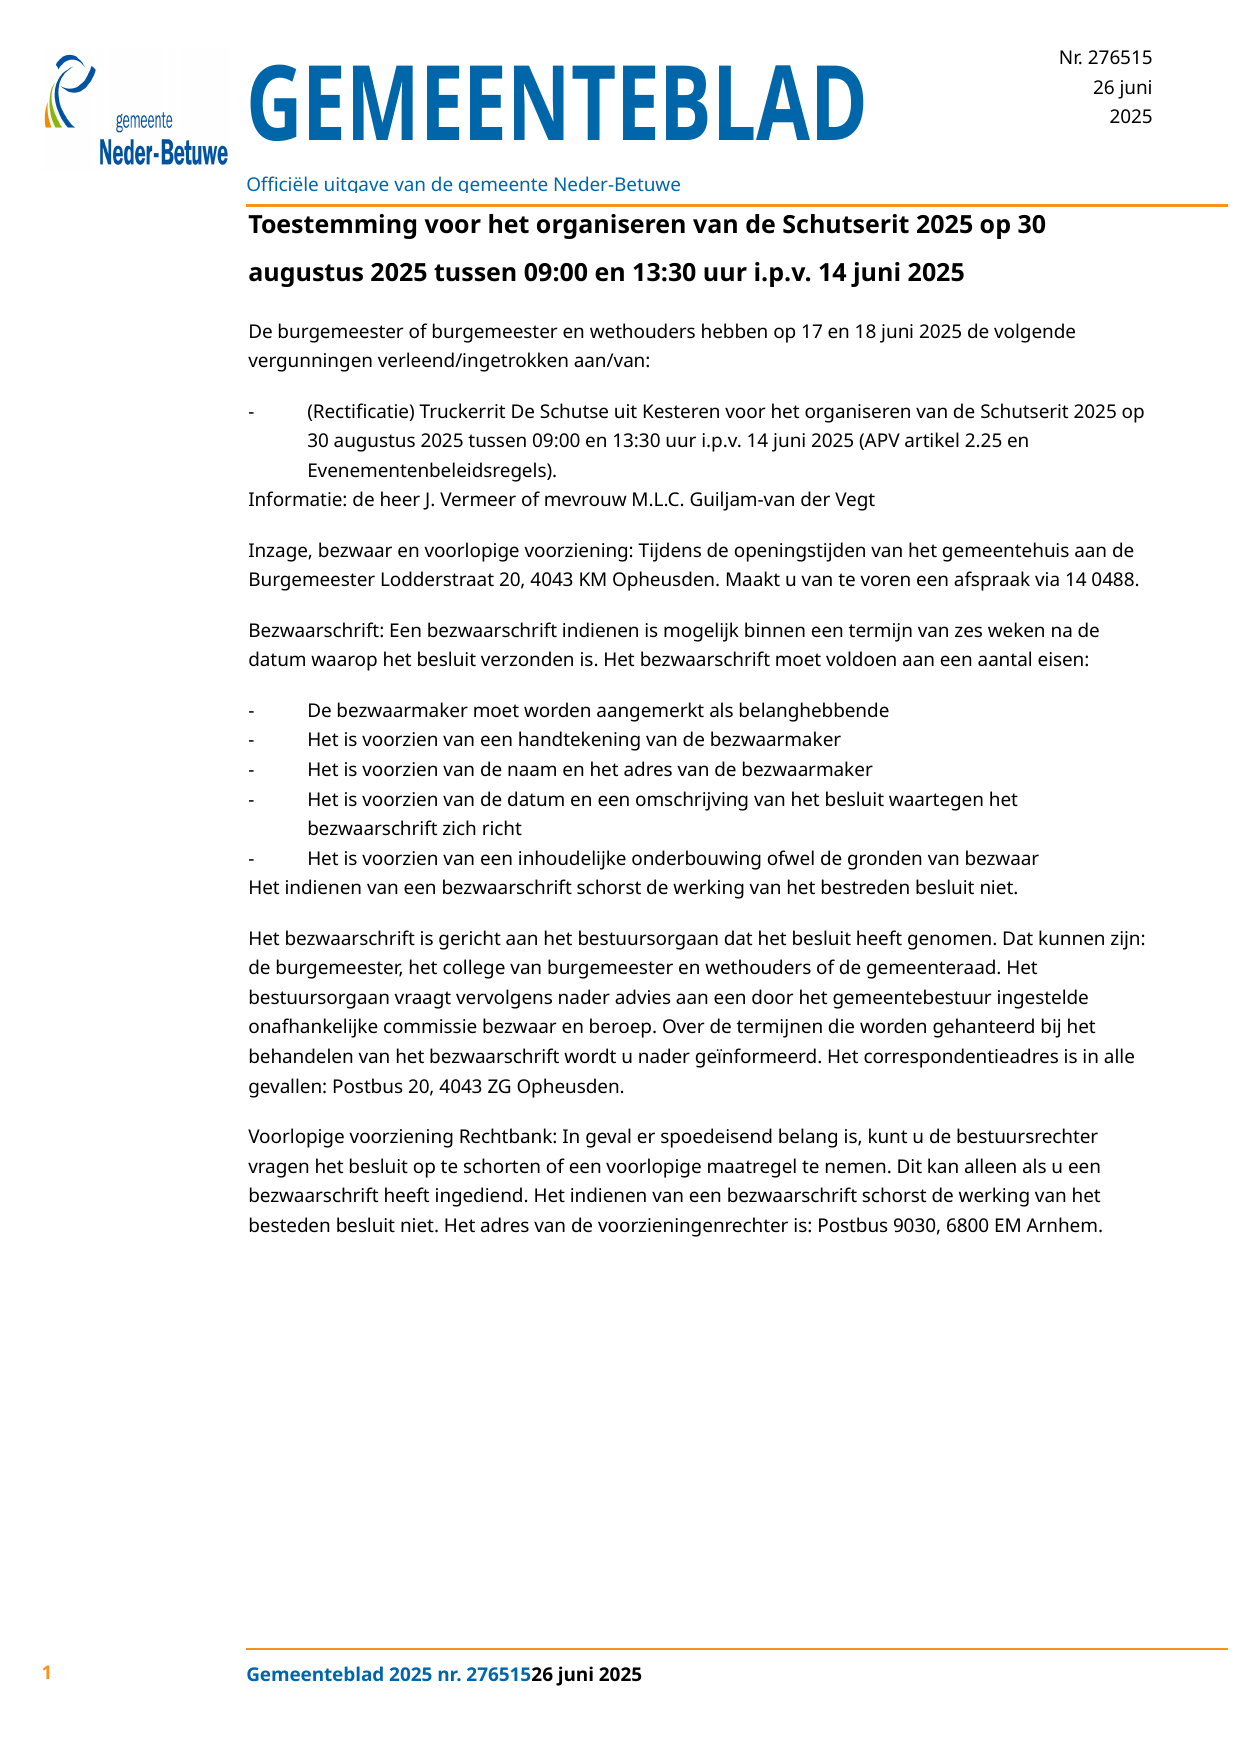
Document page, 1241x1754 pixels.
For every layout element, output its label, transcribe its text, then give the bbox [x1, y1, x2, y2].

text Inzage, bezwaar en voorlopige voorziening: Tijdens de openingstijden van het gemeentehuis aan de Burgemeester Lodderstraat 20, 4043 KM Opheusden. Maakt u van te voren een afspraak via 14 0488. [248, 537, 1152, 592]
list (Rectificatie) Truckerrit De Schutse uit Kesteren voor het organiseren van de Schutserit 2025 op 30 augustus 2025 tussen 09:00 en 13:30 uur i.p.v. 14 juni 2025 (APV artikel 2.25 en Evenementenbeleidsregels). [248, 398, 1152, 483]
text Voorlopige voorziening Rechtbank: In geval er spoedeisend belang is, kunt u de bestuursrechter vragen het besluit op te schorten of een voorlopige maatregel te nemen. Dit kan alleen als u een bezwaarschrift heeft ingediend. Het indienen van een bezwaarschrift schorst de werking van het besteden besluit niet. Het adres van de voorzieningenrechter is: Postbus 9030, 6800 EM Arnhem. [248, 1123, 1152, 1238]
text Het bezwaarschrift is gericht aan het bestuursorgaan dat het besluit heeft genomen. Dat kunnen zijn: de burgemeester, het college van burgemeester en wethouders of de gemeenteraad. Het bestuursorgaan vraagt vervolgens nader advies aan een door het gemeentebestuur ingestelde onafhankelijke commissie bezwaar en beroep. Over de termijnen die worden gehanteerd bij het behandelen van het bezwaarschrift wordt u nader geïnformeerd. Het correspondentieadres is in alle gevallen: Postbus 20, 4043 ZG Opheusden. [248, 925, 1152, 1099]
text Bezwaarschrift: Een bezwaarschrift indienen is mogelijk binnen een termijn van zes weken na de datum waarop het besluit verzonden is. Het bezwaarschrift moet voldoen aan een aantal eisen: [248, 617, 1152, 672]
text Informatie: de heer J. Vermeer of mevrouw M.L.C. Guiljam-van der Vegt [248, 487, 1152, 512]
list Het is voorzien van de naam en het adres van de bezwaarmaker [248, 756, 1152, 782]
list De bezwaarmaker moet worden aangemerkt als belanghebbende [248, 697, 1152, 723]
list Het is voorzien van een inhoudelijke onderbouwing ofwel de gronden van bezwaar [248, 845, 1152, 871]
picture [41, 47, 231, 172]
text Het indienen van een bezwaarschrift schorst de werking van het bestreden besluit niet. [248, 874, 1152, 900]
list Het is voorzien van de datum en een omschrijving van het besluit waartegen het bezwaarschrift zich richt [248, 786, 1152, 841]
text De burgemeester of burgemeester en wethouders hebben op 17 en 18 juni 2025 de volgende vergunningen verleend/ingetrokken aan/van: [248, 318, 1152, 373]
list Het is voorzien van een handtekening van de bezwaarmaker [248, 727, 1152, 752]
text Toestemming voor het organiseren van de Schutserit 2025 op 30 augustus 2025 tussen 09:00 en 13:30 uur i.p.v. 14 juni 2025 [248, 207, 1152, 288]
